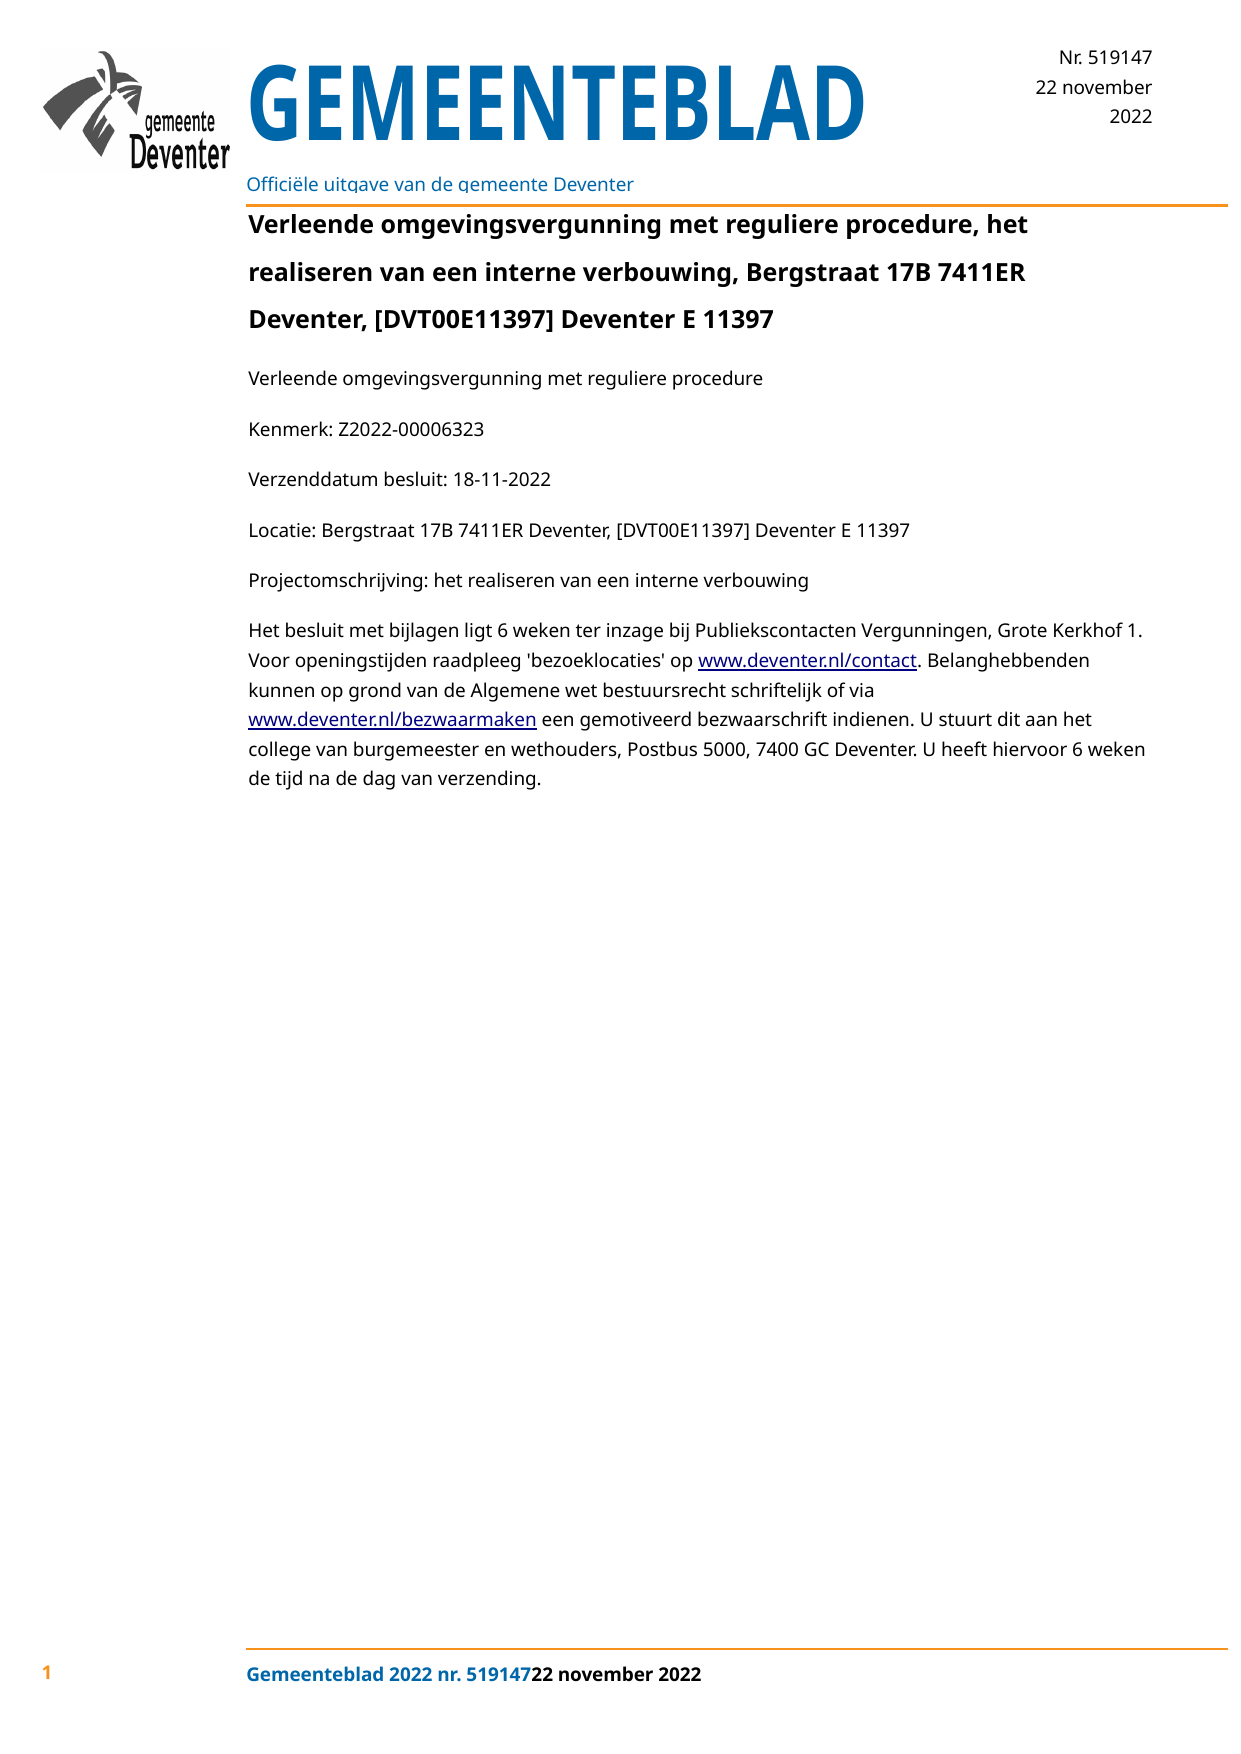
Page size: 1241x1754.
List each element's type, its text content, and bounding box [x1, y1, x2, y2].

text Verleende omgevingsvergunning met reguliere procedure, het realiseren van een interne verbouwing, Bergstraat 17B 7411ER Deventer, [DVT00E11397] Deventer E 11397 [248, 207, 1152, 336]
text Locatie: Bergstraat 17B 7411ER Deventer, [DVT00E11397] Deventer E 11397 [248, 517, 1152, 542]
text Verzenddatum besluit: 18-11-2022 [248, 466, 1152, 492]
text Verleende omgevingsvergunning met reguliere procedure [248, 366, 1152, 391]
text Kenmerk: Z2022-00006323 [248, 416, 1152, 442]
text Projectomschrijving: het realiseren van een interne verbouwing [248, 567, 1152, 593]
text Het besluit met bijlagen ligt 6 weken ter inzage bij Publiekscontacten Vergunningen, Grote Kerkhof 1. Voor openingstijden raadpleeg 'bezoeklocaties' op www.deventer.nl/contact. Belanghebbenden kunnen op grond van de Algemene wet bestuursrecht schriftelijk of via www.deventer.nl/bezwaarmaken een gemotiveerd bezwaarschrift indienen. U stuurt dit aan het college van burgemeester en wethouders, Postbus 5000, 7400 GC Deventer. U heeft hiervoor 6 weken de tijd na de dag van verzending. [248, 618, 1152, 791]
picture [41, 47, 231, 172]
